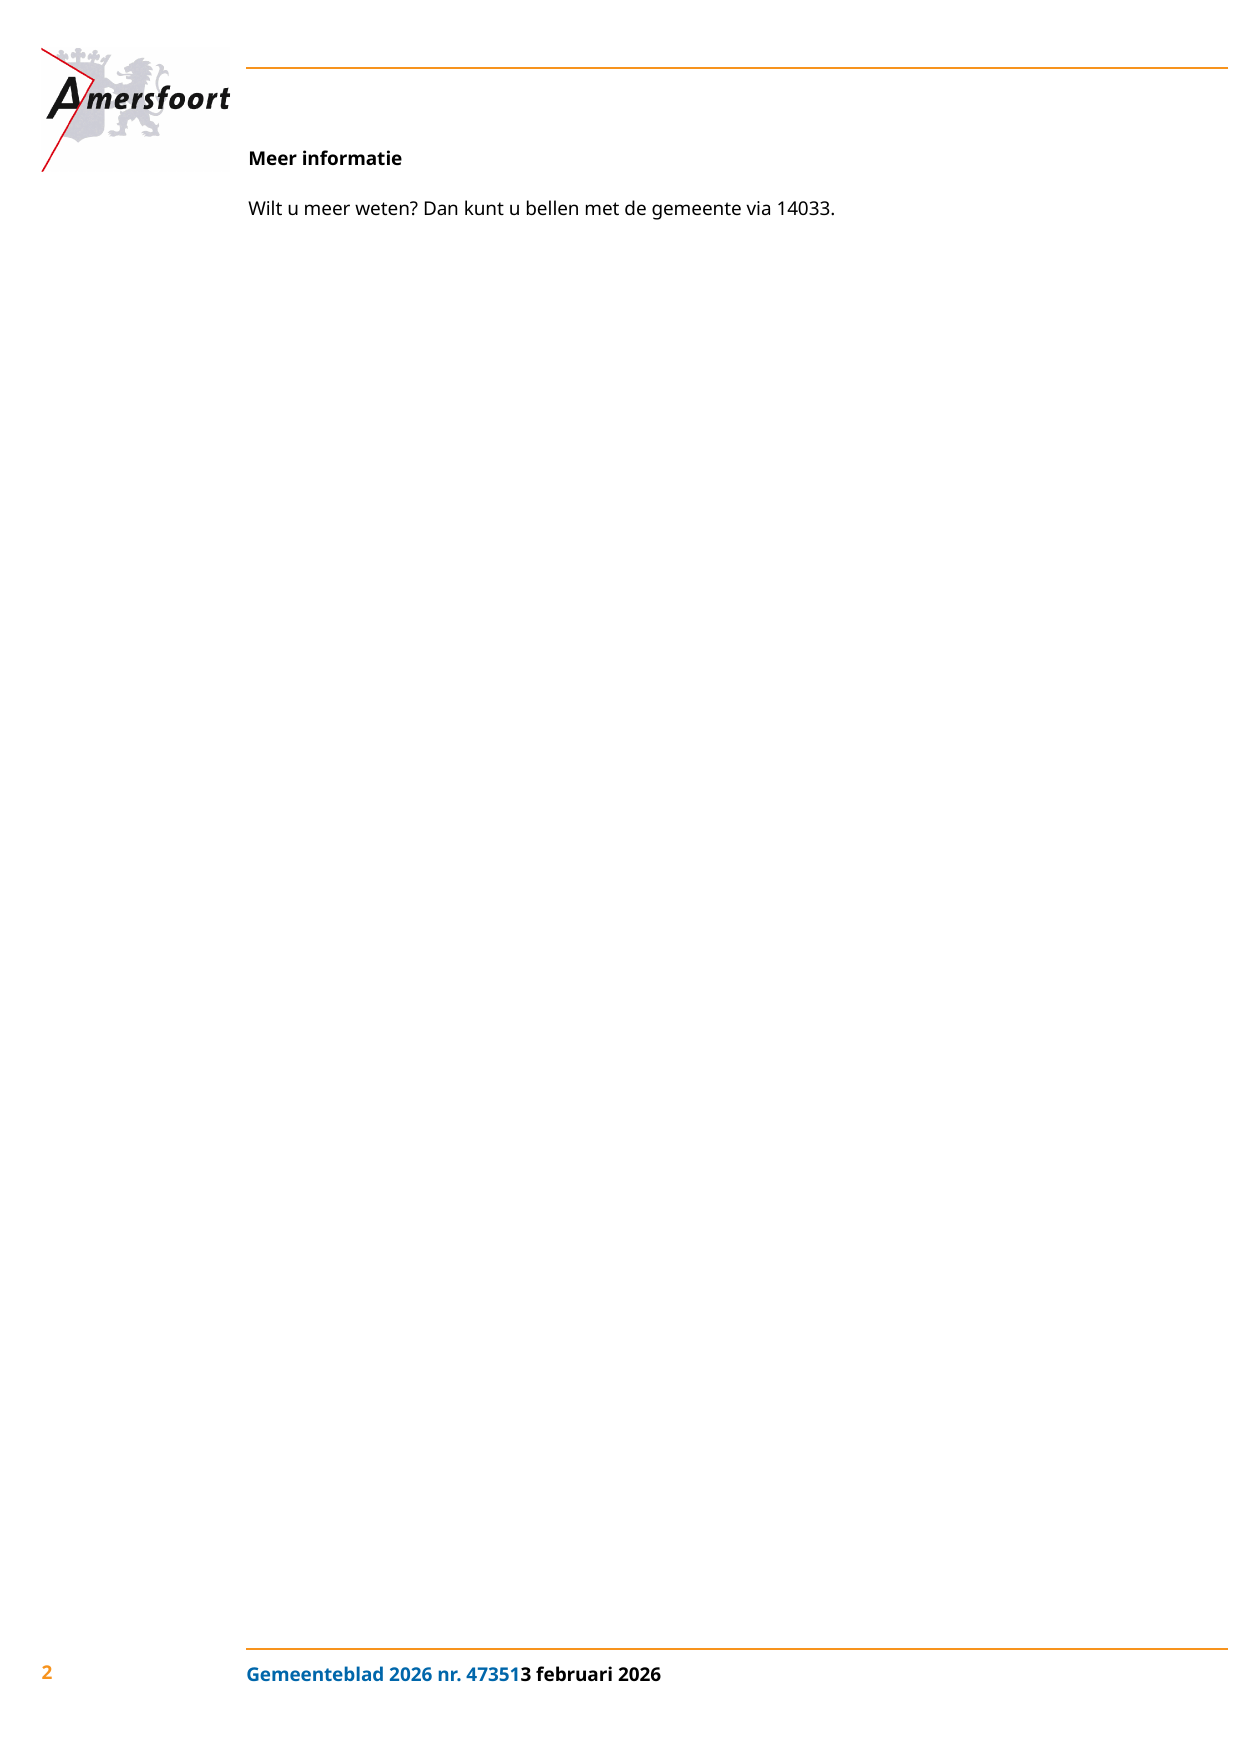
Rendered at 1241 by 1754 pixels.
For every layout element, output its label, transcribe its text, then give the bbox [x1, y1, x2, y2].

picture [41, 47, 231, 172]
text Meer informatie [248, 145, 1152, 171]
text Wilt u meer weten? Dan kunt u bellen met de gemeente via 14033. [248, 196, 1152, 221]
